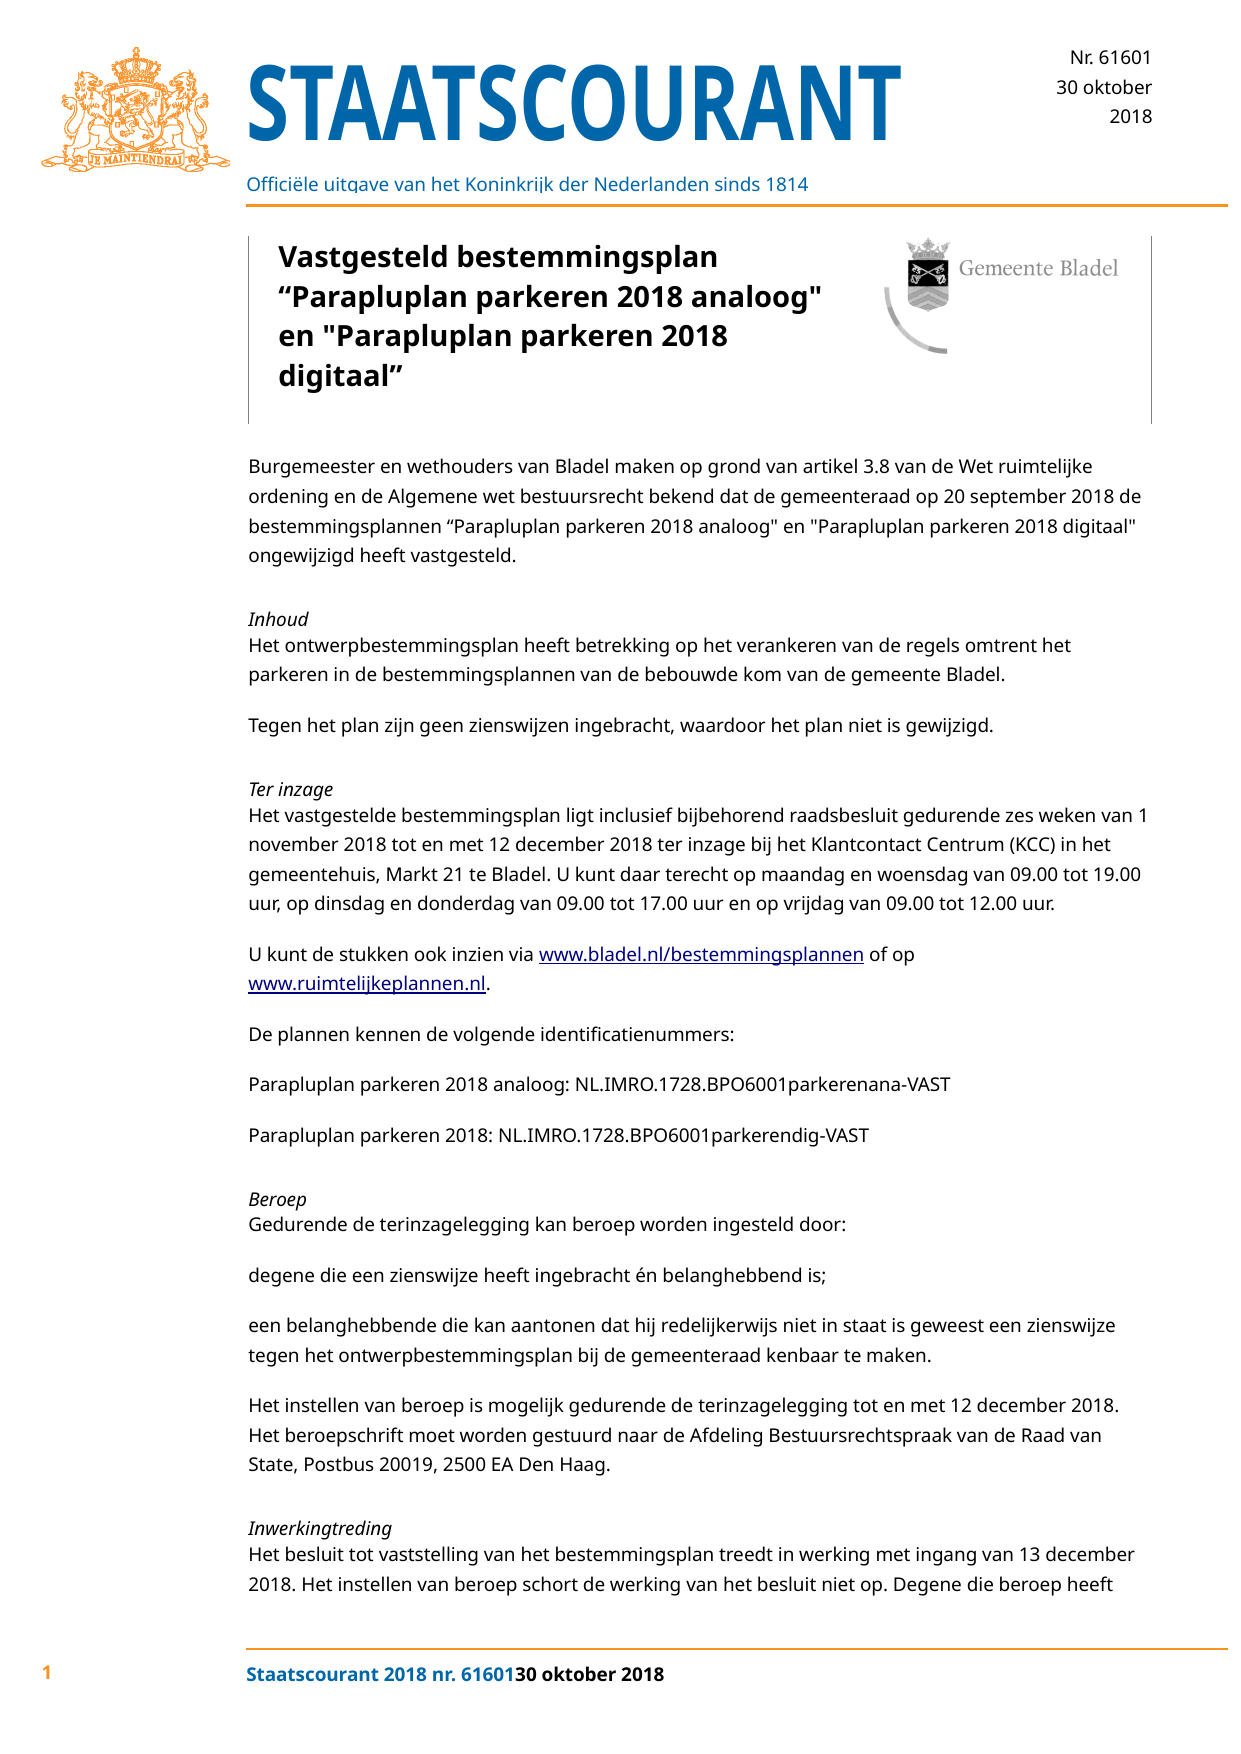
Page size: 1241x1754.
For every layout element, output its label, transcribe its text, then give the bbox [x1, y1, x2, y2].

text een belanghebbende die kan aantonen dat hij redelijkerwijs niet in staat is geweest een zienswijze tegen het ontwerpbestemmingsplan bij de gemeenteraad kenbaar te maken. [248, 1312, 1152, 1368]
text Het besluit tot vaststelling van het bestemmingsplan treedt in werking met ingang van 13 december 2018. Het instellen van beroep schort de werking van het besluit niet op. Degene die beroep heeft [248, 1541, 1152, 1596]
picture [882, 236, 1119, 355]
text U kunt de stukken ook inzien via www.bladel.nl/bestemmingsplannen of op www.ruimtelijkeplannen.nl. [248, 941, 1152, 996]
text Burgemeester en wethouders van Bladel maken op grond van artikel 3.8 van de Wet ruimtelijke ordening en de Algemene wet bestuursrecht bekend dat de gemeenteraad op 20 september 2018 de bestemmingsplannen “Parapluplan parkeren 2018 analoog" en "Parapluplan parkeren 2018 digitaal" ongewijzigd heeft vastgesteld. [248, 454, 1152, 568]
text Parapluplan parkeren 2018 analoog: NL.IMRO.1728.BPO6001parkerenana-VAST [248, 1071, 1152, 1097]
text Inwerkingtreding [248, 1515, 1152, 1541]
text Tegen het plan zijn geen zienswijzen ingebracht, waardoor het plan niet is gewijzigd. [248, 712, 1152, 738]
text Het vastgestelde bestemmingsplan ligt inclusief bijbehorend raadsbesluit gedurende zes weken van 1 november 2018 tot en met 12 december 2018 ter inzage bij het Klantcontact Centrum (KCC) in het gemeentehuis, Markt 21 te Bladel. U kunt daar terecht op maandag en woensdag van 09.00 tot 19.00 uur, op dinsdag en donderdag van 09.00 tot 17.00 uur en op vrijdag van 09.00 tot 12.00 uur. [248, 802, 1152, 916]
table_header [850, 236, 1151, 424]
text De plannen kennen de volgende identificatienummers: [248, 1021, 1152, 1047]
text Beroep [248, 1186, 1152, 1211]
text Ter inzage [248, 776, 1152, 802]
text Het ontwerpbestemmingsplan heeft betrekking op het verankeren van de regels omtrent het parkeren in de bestemmingsplannen van de bebouwde kom van de gemeente Bladel. [248, 632, 1152, 687]
text Het instellen van beroep is mogelijk gedurende de terinzagelegging tot en met 12 december 2018. Het beroepschrift moet worden gestuurd naar de Afdeling Bestuursrechtspraak van de Raad van State, Postbus 20019, 2500 EA Den Haag. [248, 1392, 1152, 1477]
text Gedurende de terinzagelegging kan beroep worden ingesteld door: [248, 1211, 1152, 1237]
text Inhoud [248, 606, 1152, 632]
picture [41, 47, 231, 172]
text Parapluplan parkeren 2018: NL.IMRO.1728.BPO6001parkerendig-VAST [248, 1122, 1152, 1147]
table_header Vastgesteld bestemmingsplan “Parapluplan parkeren 2018 analoog" en "Parapluplan parkeren 2018 digitaal” [249, 236, 850, 424]
text degene die een zienswijze heeft ingebracht én belanghebbend is; [248, 1262, 1152, 1288]
